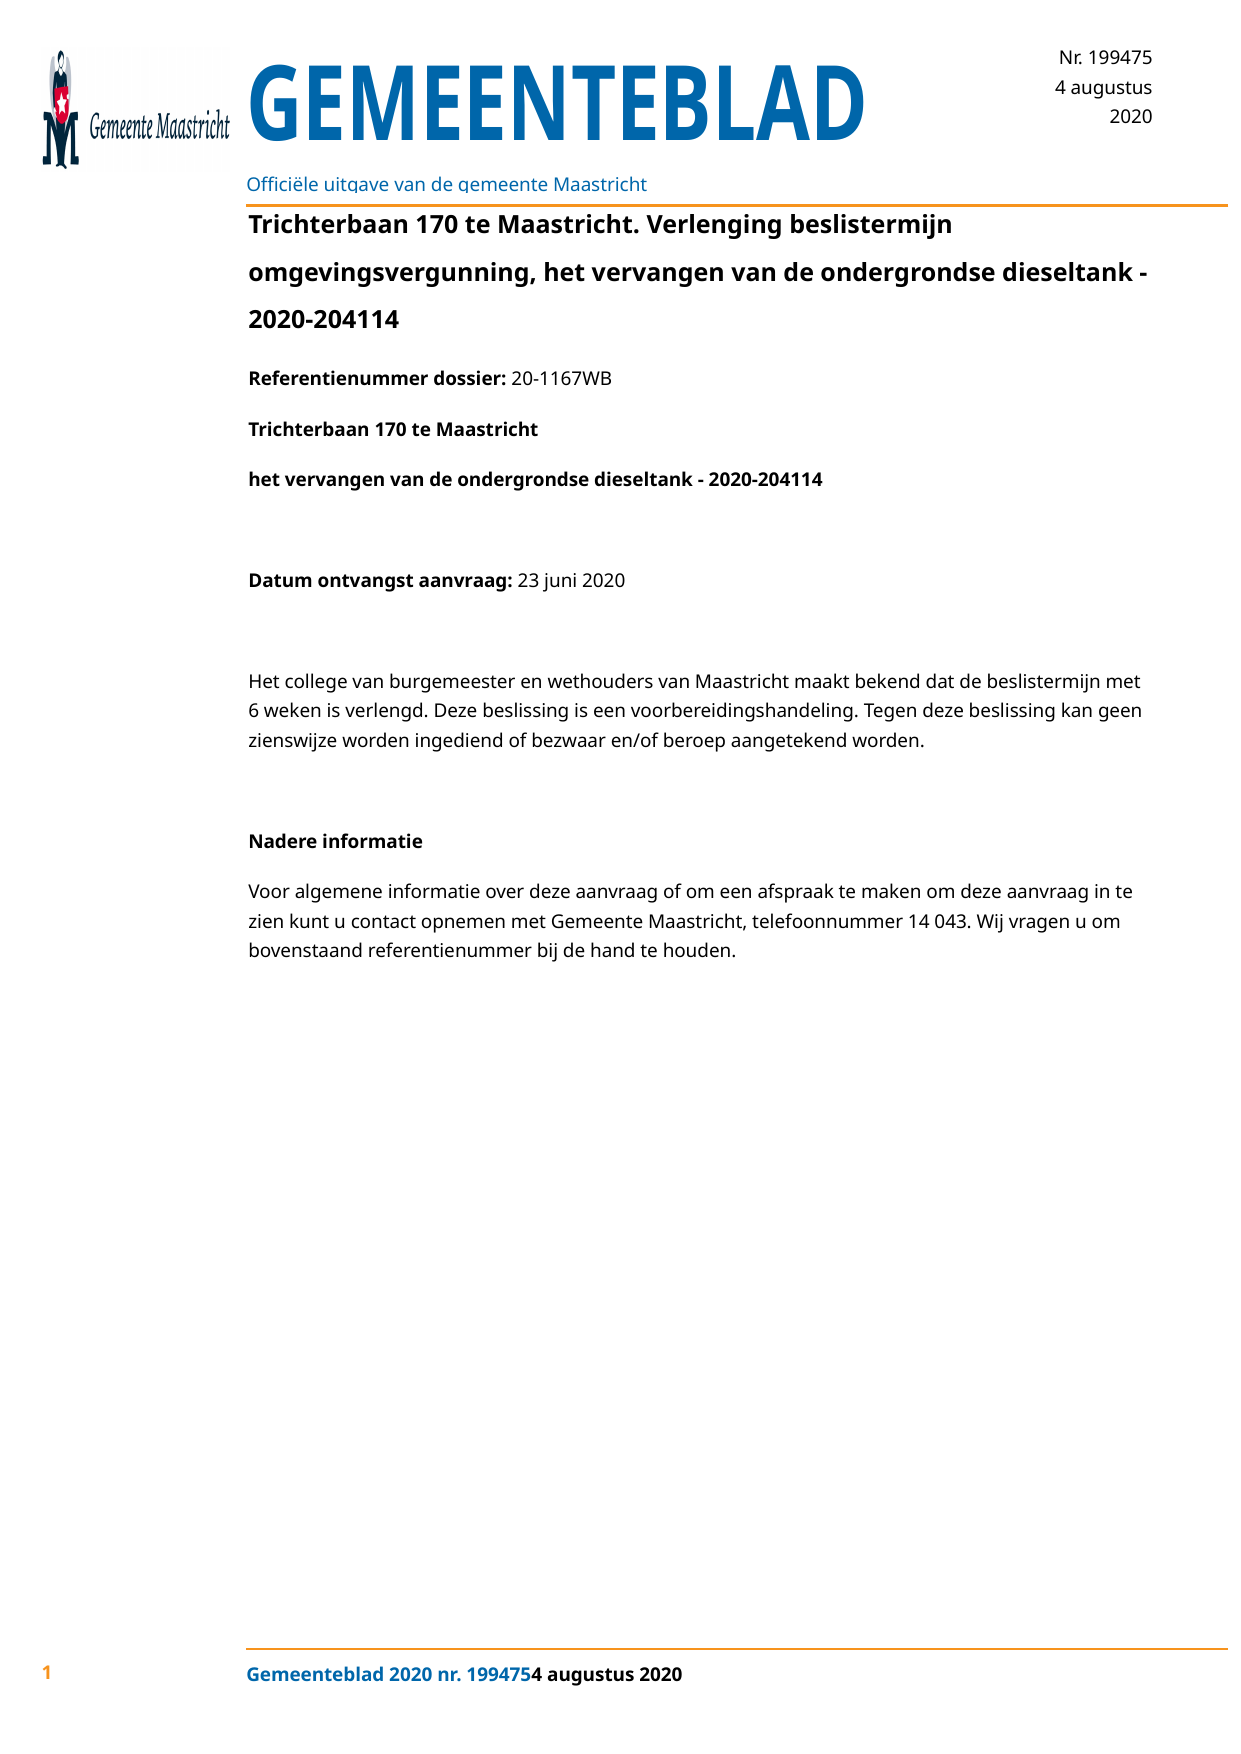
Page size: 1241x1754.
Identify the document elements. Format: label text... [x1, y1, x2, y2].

text Datum ontvangst aanvraag: 23 juni 2020 [248, 567, 1152, 593]
text Trichterbaan 170 te Maastricht. Verlenging beslistermijn omgevingsvergunning, het vervangen van de ondergrondse dieseltank - 2020-204114 [248, 207, 1152, 336]
picture [41, 47, 231, 172]
text Nadere informatie [248, 828, 1152, 854]
text Het college van burgemeester en wethouders van Maastricht maakt bekend dat de beslistermijn met 6 weken is verlengd. Deze beslissing is een voorbereidingshandeling. Tegen deze beslissing kan geen zienswijze worden ingediend of bezwaar en/of beroep aangetekend worden. [248, 668, 1152, 753]
text Referentienummer dossier: 20-1167WB [248, 366, 1152, 391]
text Trichterbaan 170 te Maastricht [248, 416, 1152, 442]
text Voor algemene informatie over deze aanvraag of om een afspraak te maken om deze aanvraag in te zien kunt u contact opnemen met Gemeente Maastricht, telefoonnummer 14 043. Wij vragen u om bovenstaand referentienummer bij de hand te houden. [248, 878, 1152, 963]
text het vervangen van de ondergrondse dieseltank - 2020-204114 [248, 466, 1152, 492]
